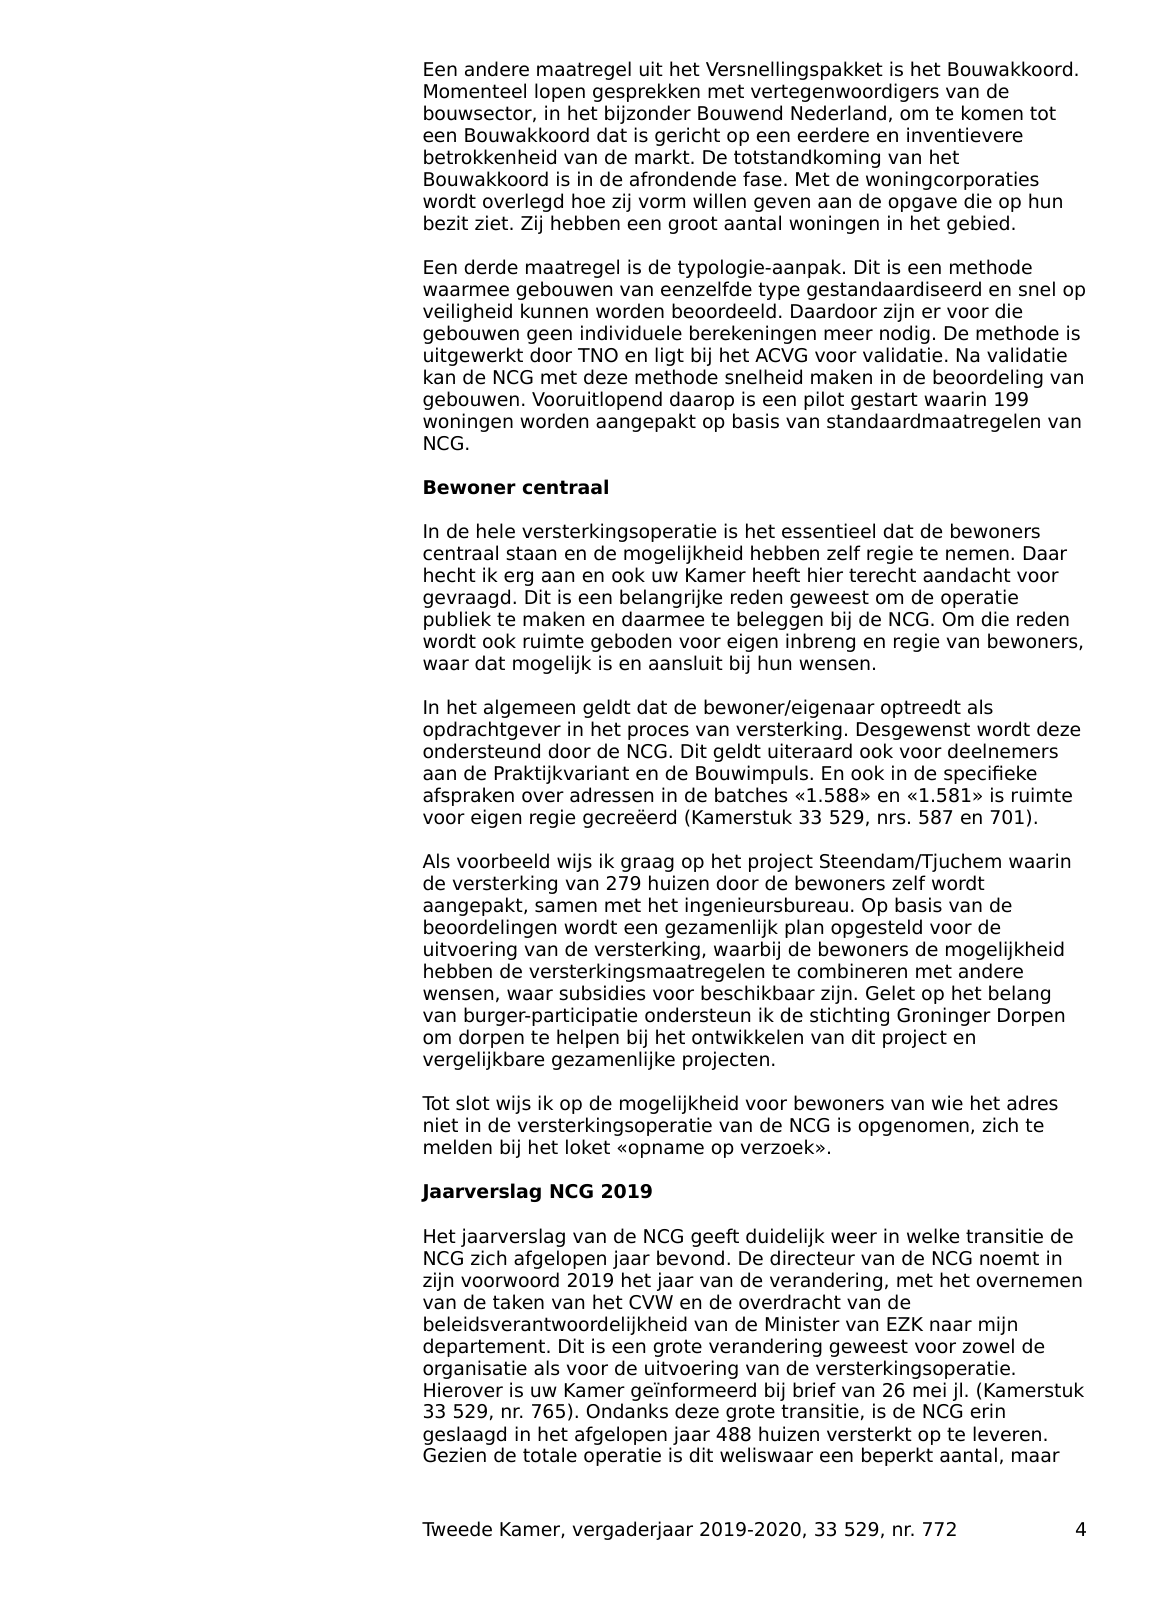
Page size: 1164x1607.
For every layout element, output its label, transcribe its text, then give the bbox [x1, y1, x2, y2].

text Het jaarverslag van de NCG geeft duidelijk weer in welke transitie de NCG zich afgelopen jaar bevond. De directeur van de NCG noemt in zijn voorwoord 2019 het jaar van de verandering, met het overnemen van de taken van het CVW en de overdracht van de beleidsverantwoordelijkheid van de Minister van EZK naar mijn departement. Dit is een grote verandering geweest voor zowel de organisatie als voor de uitvoering van de versterkingsoperatie. Hierover is uw Kamer geïnformeerd bij brief van 26 mei jl. (Kamerstuk 33 529, nr. 765). Ondanks deze grote transitie, is de NCG erin geslaagd in het afgelopen jaar 488 huizen versterkt op te leveren. Gezien de totale operatie is dit weliswaar een beperkt aantal, maar [422, 1226, 1087, 1467]
text Tot slot wijs ik op de mogelijkheid voor bewoners van wie het adres niet in de versterkingsoperatie van de NCG is opgenomen, zich te melden bij het loket «opname op verzoek». [422, 1093, 1087, 1159]
subtitle Bewoner centraal [422, 477, 1087, 499]
text Een derde maatregel is de typologie-aanpak. Dit is een methode waarmee gebouwen van eenzelfde type gestandaardiseerd en snel op veiligheid kunnen worden beoordeeld. Daardoor zijn er voor die gebouwen geen individuele berekeningen meer nodig. De methode is uitgewerkt door TNO en ligt bij het ACVG voor validatie. Na validatie kan de NCG met deze methode snelheid maken in de beoordeling van gebouwen. Vooruitlopend daarop is een pilot gestart waarin 199 woningen worden aangepakt op basis van standaardmaatregelen van NCG. [422, 257, 1087, 455]
subtitle Jaarverslag NCG 2019 [422, 1181, 1087, 1203]
text In de hele versterkingsoperatie is het essentieel dat de bewoners centraal staan en de mogelijkheid hebben zelf regie te nemen. Daar hecht ik erg aan en ook uw Kamer heeft hier terecht aandacht voor gevraagd. Dit is een belangrijke reden geweest om de operatie publiek te maken en daarmee te beleggen bij de NCG. Om die reden wordt ook ruimte geboden voor eigen inbreng en regie van bewoners, waar dat mogelijk is en aansluit bij hun wensen. [422, 521, 1087, 675]
text Als voorbeeld wijs ik graag op het project Steendam/Tjuchem waarin de versterking van 279 huizen door de bewoners zelf wordt aangepakt, samen met het ingenieursbureau. Op basis van de beoordelingen wordt een gezamenlijk plan opgesteld voor de uitvoering van de versterking, waarbij de bewoners de mogelijkheid hebben de versterkingsmaatregelen te combineren met andere wensen, waar subsidies voor beschikbaar zijn. Gelet op het belang van burger-participatie ondersteun ik de stichting Groninger Dorpen om dorpen te helpen bij het ontwikkelen van dit project en vergelijkbare gezamenlijke projecten. [422, 851, 1087, 1071]
text In het algemeen geldt dat de bewoner/eigenaar optreedt als opdrachtgever in het proces van versterking. Desgewenst wordt deze ondersteund door de NCG. Dit geldt uiteraard ook voor deelnemers aan de Praktijkvariant en de Bouwimpuls. En ook in de specifieke afspraken over adressen in de batches «1.588» en «1.581» is ruimte voor eigen regie gecreëerd (Kamerstuk 33 529, nrs. 587 en 701). [422, 697, 1087, 829]
text Een andere maatregel uit het Versnellingspakket is het Bouwakkoord. Momenteel lopen gesprekken met vertegenwoordigers van de bouwsector, in het bijzonder Bouwend Nederland, om te komen tot een Bouwakkoord dat is gericht op een eerdere en inventievere betrokkenheid van de markt. De totstandkoming van het Bouwakkoord is in de afrondende fase. Met de woningcorporaties wordt overlegd hoe zij vorm willen geven aan de opgave die op hun bezit ziet. Zij hebben een groot aantal woningen in het gebied. [422, 59, 1087, 235]
